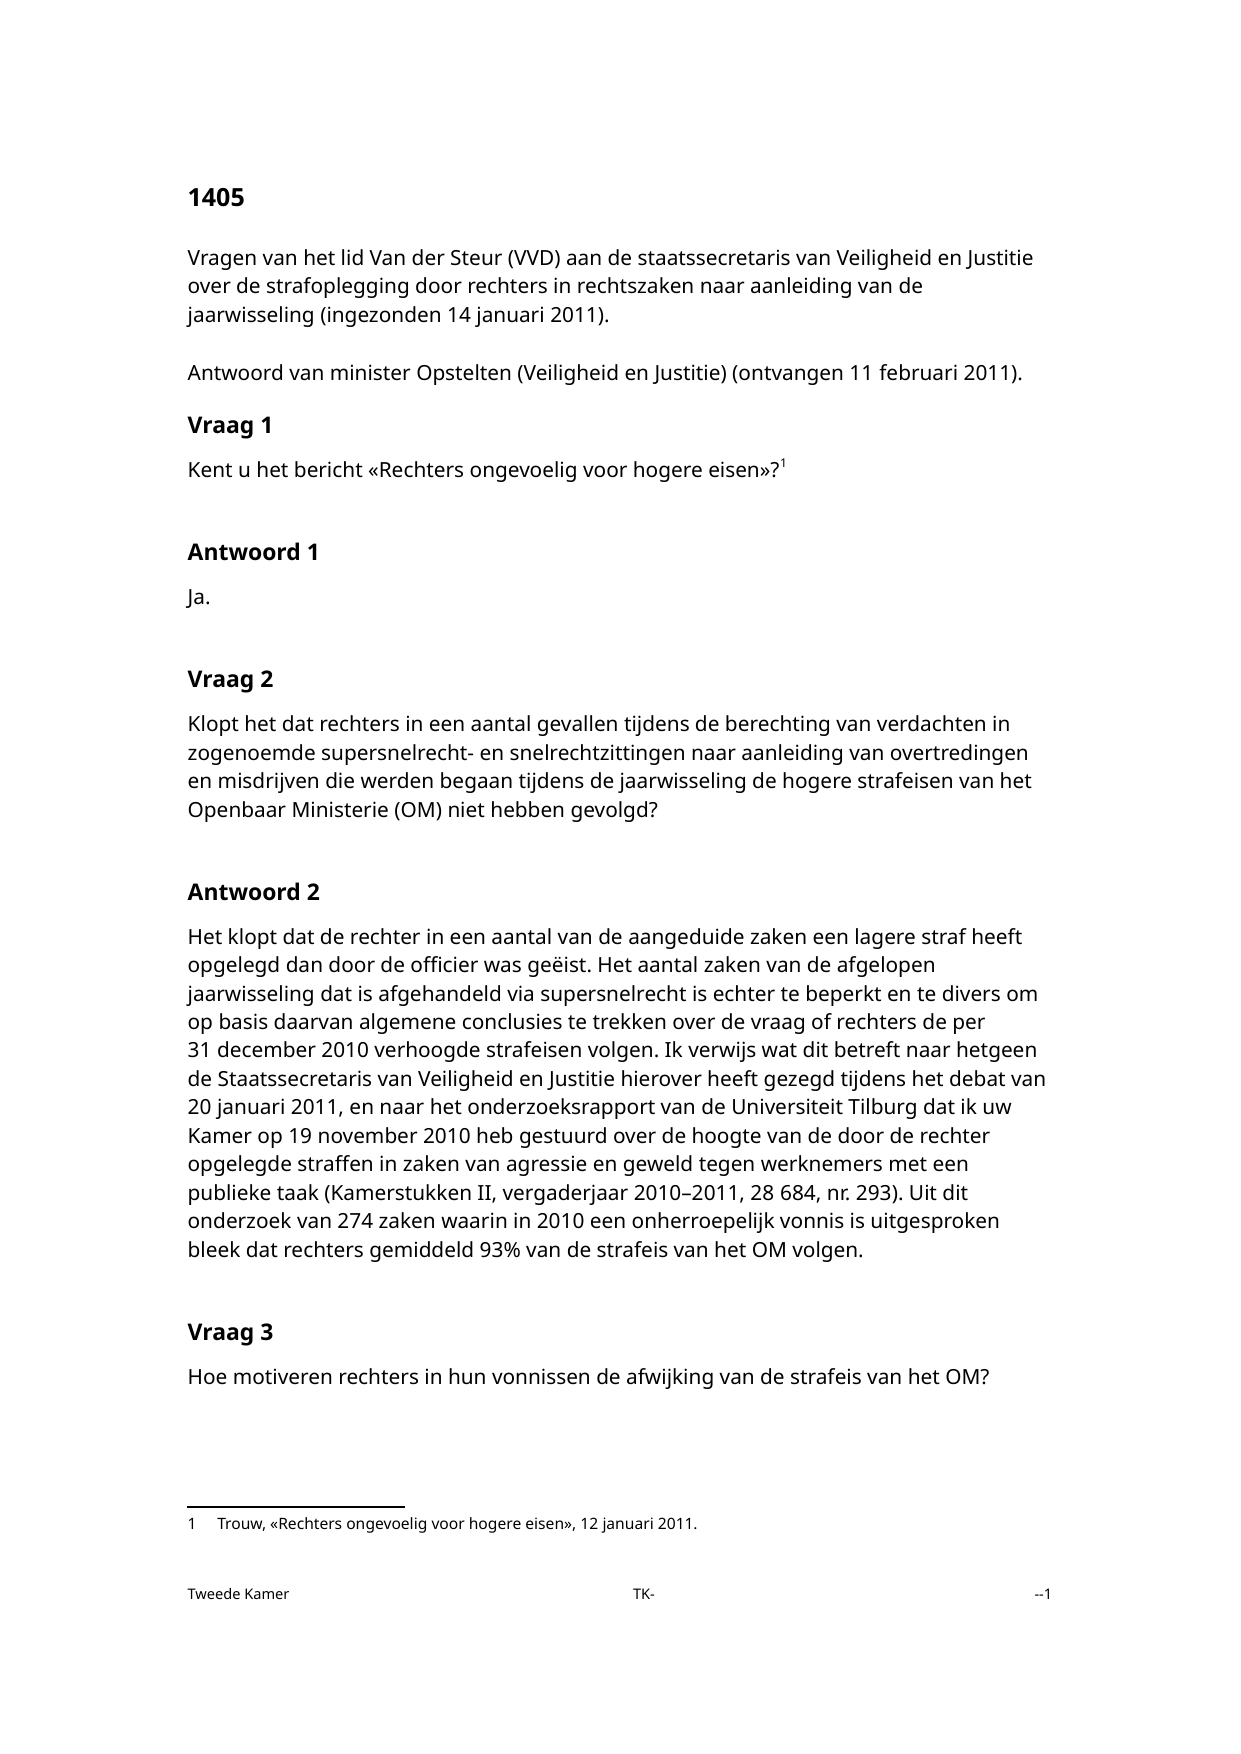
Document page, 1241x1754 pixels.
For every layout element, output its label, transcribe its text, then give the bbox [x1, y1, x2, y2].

text Antwoord van minister Opstelten (Veiligheid en Justitie) (ontvangen 11 februari 2011). [187, 358, 1053, 386]
text Klopt het dat rechters in een aantal gevallen tijdens de berechting van verdachten in zogenoemde supersnelrecht- en snelrechtzittingen naar aanleiding van overtredingen en misdrijven die werden begaan tijdens de jaarwisseling de hogere strafeisen van het Openbaar Ministerie (OM) niet hebben gevolgd? [187, 709, 1053, 823]
text Hoe motiveren rechters in hun vonnissen de afwijking van de strafeis van het OM? [187, 1362, 1053, 1390]
subtitle Antwoord 2 [187, 876, 1053, 907]
text Kent u het bericht «Rechters ongevoelig voor hogere eisen»? [187, 455, 1053, 483]
text Het klopt dat de rechter in een aantal van de aangeduide zaken een lagere straf heeft opgelegd dan door de officier was geëist. Het aantal zaken van de afgelopen jaarwisseling dat is afgehandeld via supersnelrecht is echter te beperkt en te divers om op basis daarvan algemene conclusies te trekken over de vraag of rechters de per 31 december 2010 verhoogde strafeisen volgen. Ik verwijs wat dit betreft naar hetgeen de Staatssecretaris van Veiligheid en Justitie hierover heeft gezegd tijdens het debat van 20 januari 2011, en naar het onderzoeksrapport van de Universiteit Tilburg dat ik uw Kamer op 19 november 2010 heb gestuurd over de hoogte van de door de rechter opgelegde straffen in zaken van agressie en geweld tegen werknemers met een publieke taak (Kamerstukken II, vergaderjaar 2010–2011, 28 684, nr. 293). Uit dit onderzoek van 274 zaken waarin in 2010 een onherroepelijk vonnis is uitgesproken bleek dat rechters gemiddeld 93% van de strafeis van het OM volgen. [187, 922, 1053, 1263]
subtitle Vraag 3 [187, 1316, 1053, 1347]
text Vragen van het lid Van der Steur (VVD) aan de staatssecretaris van Veiligheid en Justitie over de strafoplegging door rechters in rechtszaken naar aanleiding van de jaarwisseling (ingezonden 14 januari 2011). [187, 243, 1053, 328]
text Trouw, «Rechters ongevoelig voor hogere eisen», 12 januari 2011. [187, 1506, 1053, 1534]
text Ja. [187, 582, 1053, 611]
subtitle Vraag 2 [187, 663, 1053, 694]
text 1405 [187, 179, 1053, 213]
subtitle Antwoord 1 [187, 536, 1053, 567]
subtitle Vraag 1 [187, 409, 1053, 440]
